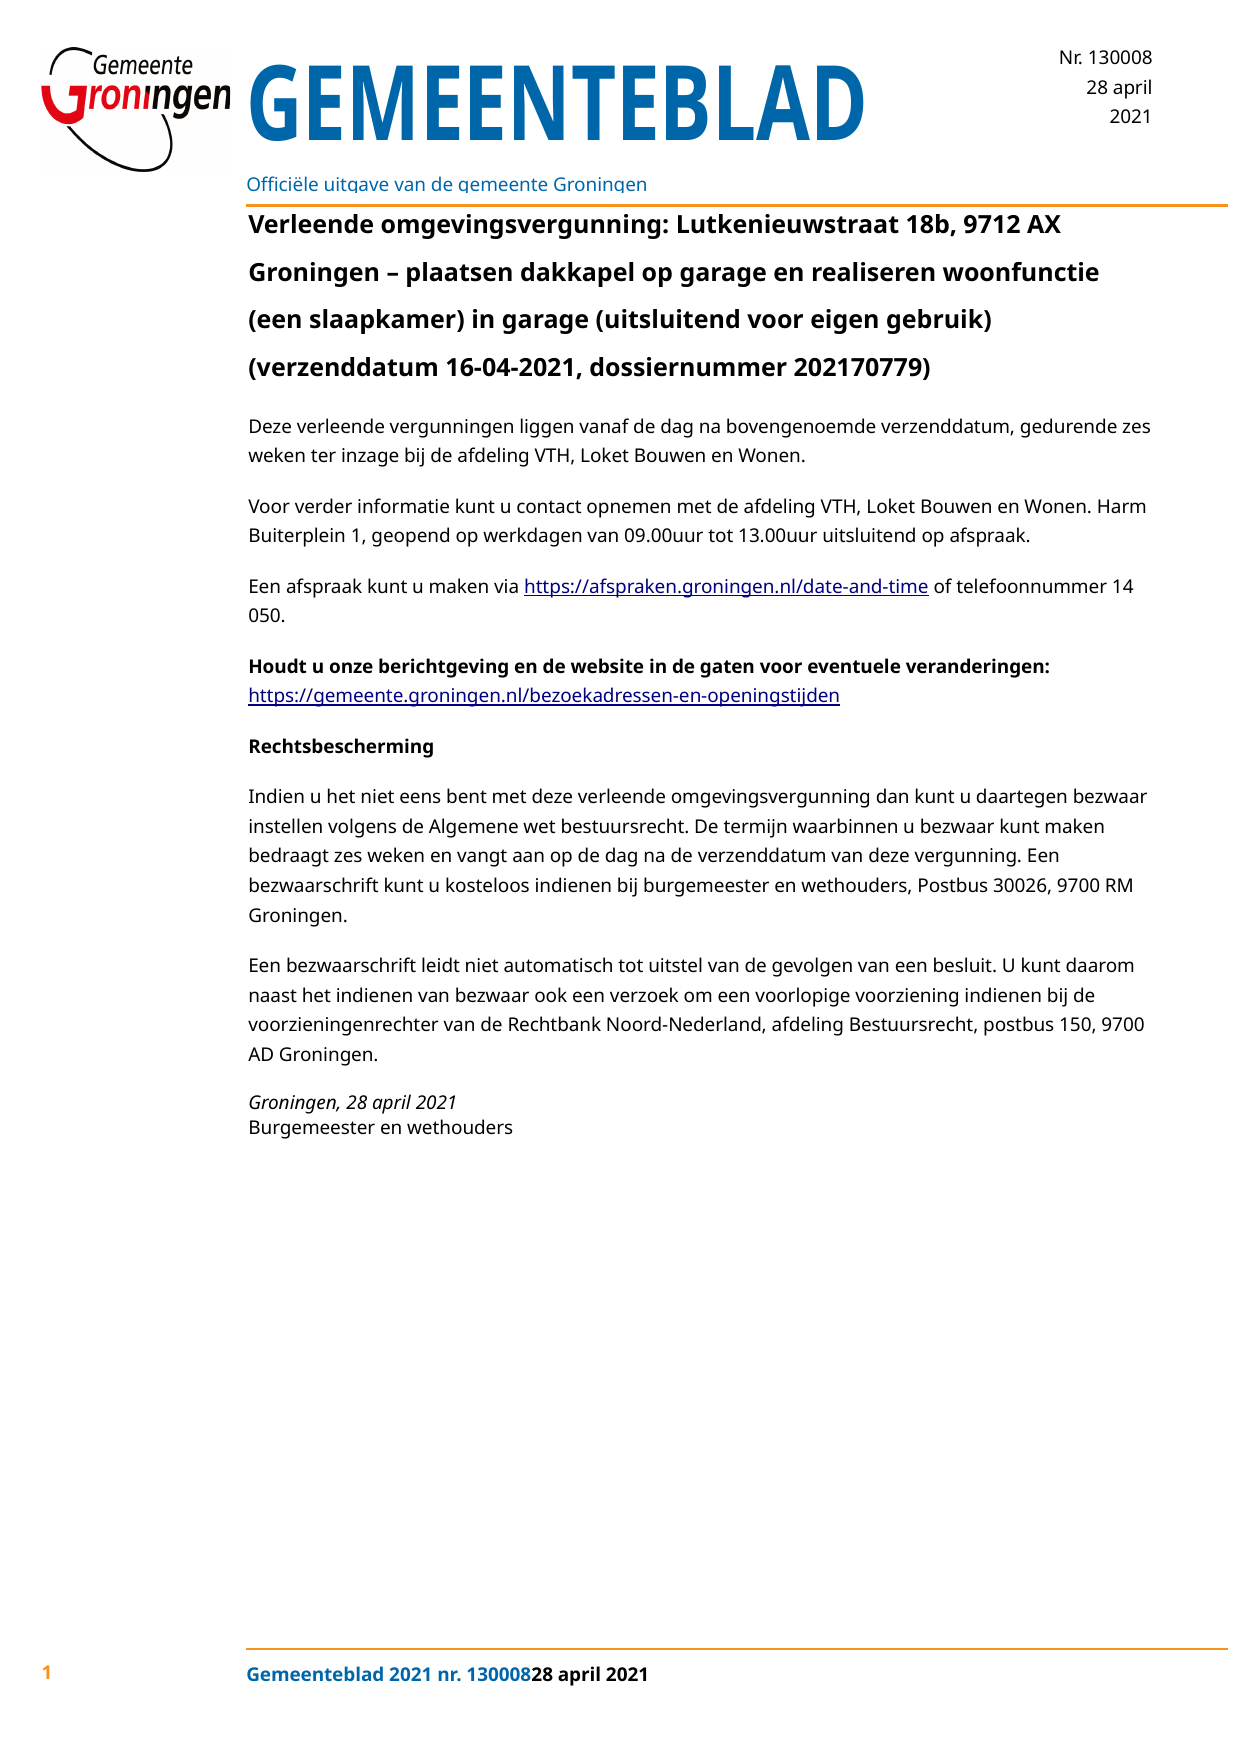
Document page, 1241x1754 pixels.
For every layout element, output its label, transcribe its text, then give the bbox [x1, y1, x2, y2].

text Een afspraak kunt u maken via https://afspraken.groningen.nl/date-and-time of telefoonnummer 14 050. [248, 573, 1152, 628]
text Groningen, 28 april 2021 [248, 1089, 1152, 1114]
text Voor verder informatie kunt u contact opnemen met de afdeling VTH, Loket Bouwen en Wonen. Harm Buiterplein 1, geopend op werkdagen van 09.00uur tot 13.00uur uitsluitend op afspraak. [248, 493, 1152, 548]
text Deze verleende vergunningen liggen vanaf de dag na bovengenoemde verzenddatum, gedurende zes weken ter inzage bij de afdeling VTH, Loket Bouwen en Wonen. [248, 413, 1152, 468]
text Een bezwaarschrift leidt niet automatisch tot uitstel van de gevolgen van een besluit. U kunt daarom naast het indienen van bezwaar ook een verzoek om een voorlopige voorziening indienen bij de voorzieningenrechter van de Rechtbank Noord-Nederland, afdeling Bestuursrecht, postbus 150, 9700 AD Groningen. [248, 952, 1152, 1067]
text Houdt u onze berichtgeving en de website in de gaten voor eventuele veranderingen: https://gemeente.groningen.nl/bezoekadressen-en-openingstijden [248, 653, 1152, 708]
text Burgemeester en wethouders [248, 1114, 1152, 1140]
text Indien u het niet eens bent met deze verleende omgevingsvergunning dan kunt u daartegen bezwaar instellen volgens de Algemene wet bestuursrecht. De termijn waarbinnen u bezwaar kunt maken bedraagt zes weken en vangt aan op de dag na de verzenddatum van deze vergunning. Een bezwaarschrift kunt u kosteloos indienen bij burgemeester en wethouders, Postbus 30026, 9700 RM Groningen. [248, 783, 1152, 928]
picture [41, 47, 231, 172]
text Rechtsbescherming [248, 733, 1152, 759]
text Verleende omgevingsvergunning: Lutkenieuwstraat 18b, 9712 AX Groningen – plaatsen dakkapel op garage en realiseren woonfunctie (een slaapkamer) in garage (uitsluitend voor eigen gebruik) (verzenddatum 16-04-2021, dossiernummer 202170779) [248, 207, 1152, 384]
